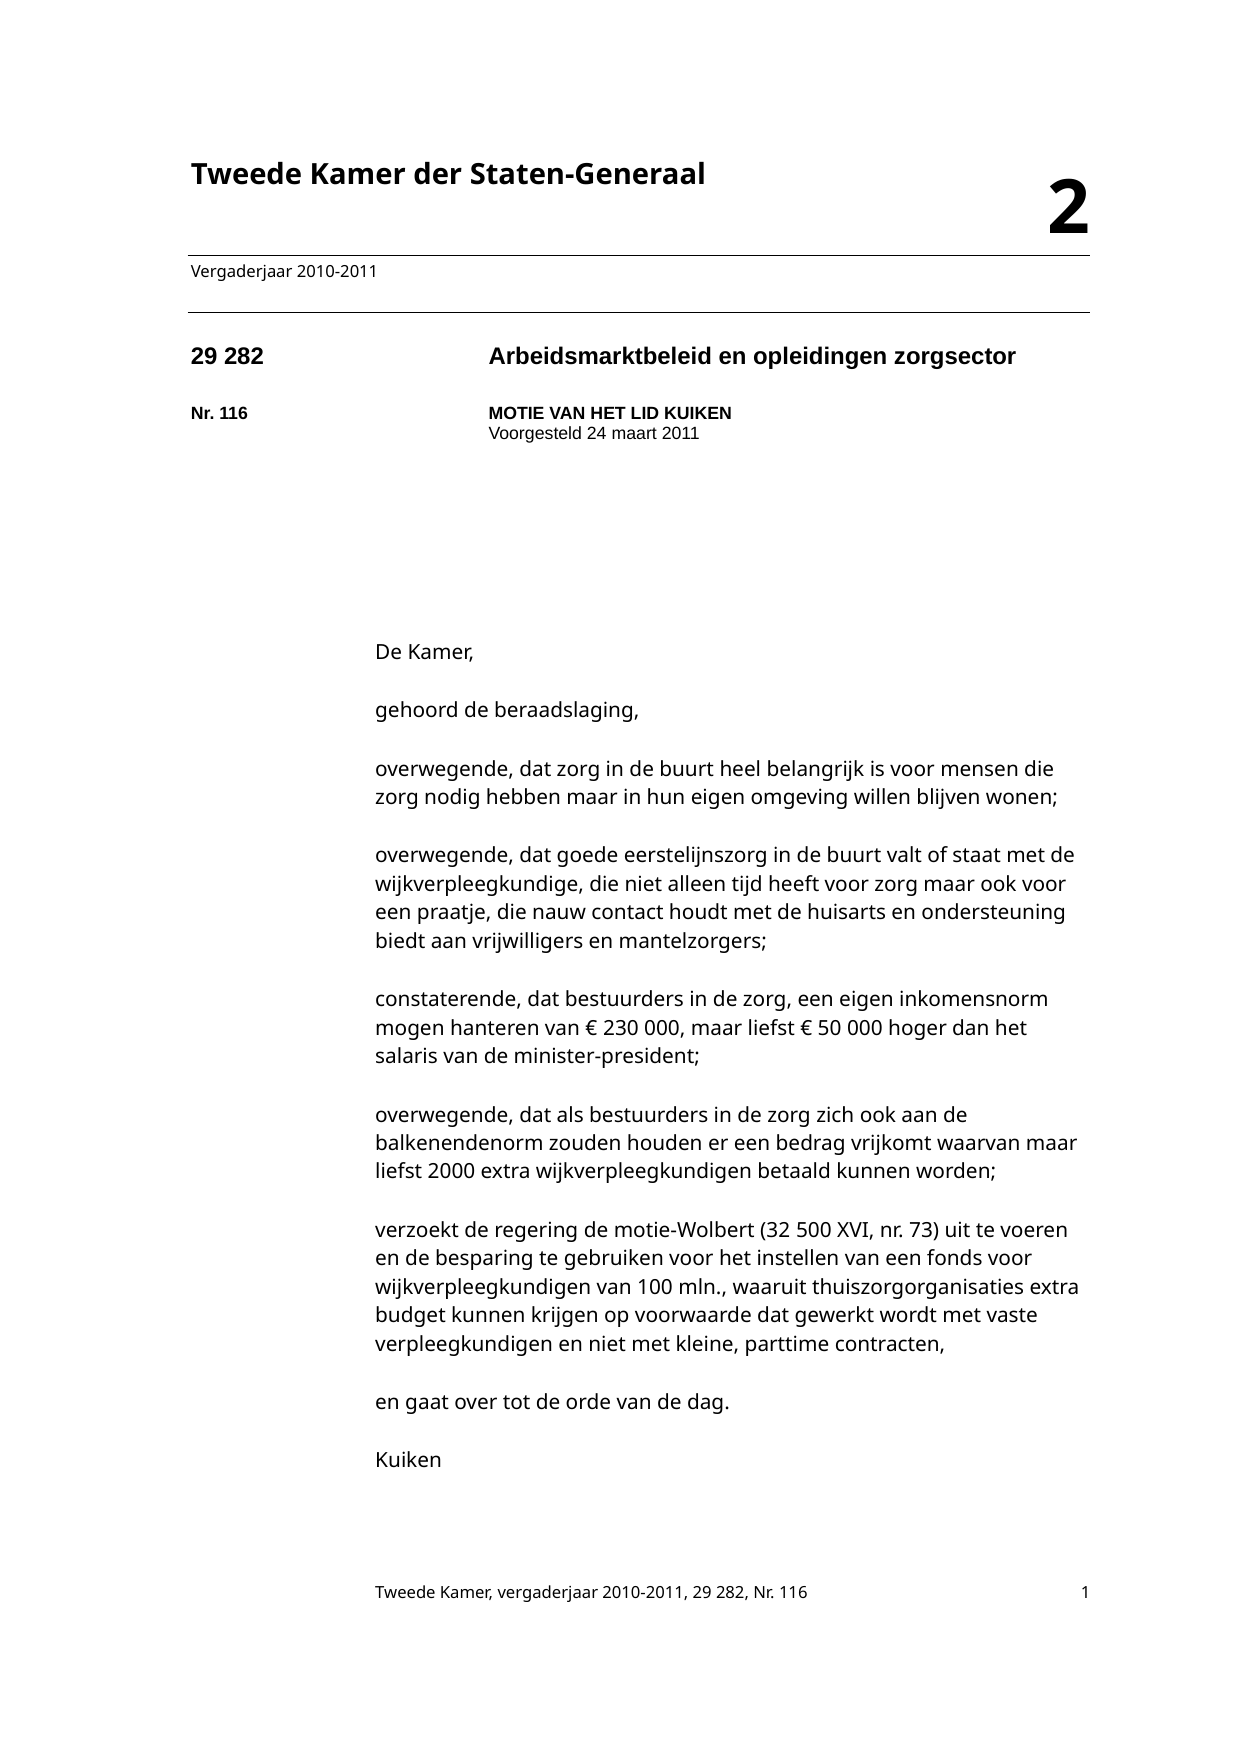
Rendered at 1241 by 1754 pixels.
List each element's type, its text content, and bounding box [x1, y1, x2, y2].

table_header 2 [910, 150, 1090, 255]
table_cell MOTIE VAN HET LID KUIKEN Voorgesteld 24 maart 2011 [485, 399, 1090, 518]
table_header Tweede Kamer der Staten-Generaal [188, 150, 909, 255]
table_cell Vergaderjaar 2010-2011 [188, 256, 485, 312]
table_cell [485, 313, 1090, 339]
text verzoekt de regering de motie-Wolbert (32 500 XVI, nr. 73) uit te voeren en de besparing te gebruiken voor het instellen van een fonds voor wijkverpleegkundigen van 100 mln., waaruit thuiszorgorganisaties extra budget kunnen krijgen op voorwaarde dat gewerkt wordt met vaste verpleegkundigen en niet met kleine, parttime contracten, [375, 1215, 1090, 1357]
table_cell 29 282 [188, 339, 485, 399]
table_cell Arbeidsmarktbeleid en opleidingen zorgsector [485, 339, 1090, 399]
table_cell [188, 313, 485, 339]
text Kuiken [375, 1446, 1090, 1474]
text overwegende, dat als bestuurders in de zorg zich ook aan de balkenendenorm zouden houden er een bedrag vrijkomt waarvan maar liefst 2000 extra wijkverpleegkundigen betaald kunnen worden; [375, 1100, 1090, 1185]
text en gaat over tot de orde van de dag. [375, 1387, 1090, 1416]
table_cell [485, 256, 1090, 312]
text constaterende, dat bestuurders in de zorg, een eigen inkomensnorm mogen hanteren van € 230 000, maar liefst € 50 000 hoger dan het salaris van de minister-president; [375, 984, 1090, 1070]
text De Kamer, [375, 637, 1090, 665]
text gehoord de beraadslaging, [375, 695, 1090, 724]
text overwegende, dat zorg in de buurt heel belangrijk is voor mensen die zorg nodig hebben maar in hun eigen omgeving willen blijven wonen; [375, 754, 1090, 811]
text overwegende, dat goede eerstelijnszorg in de buurt valt of staat met de wijkverpleegkundige, die niet alleen tijd heeft voor zorg maar ook voor een praatje, die nauw contact houdt met de huisarts en ondersteuning biedt aan vrijwilligers en mantelzorgers; [375, 841, 1090, 954]
table_cell Nr. 116 [188, 399, 485, 518]
